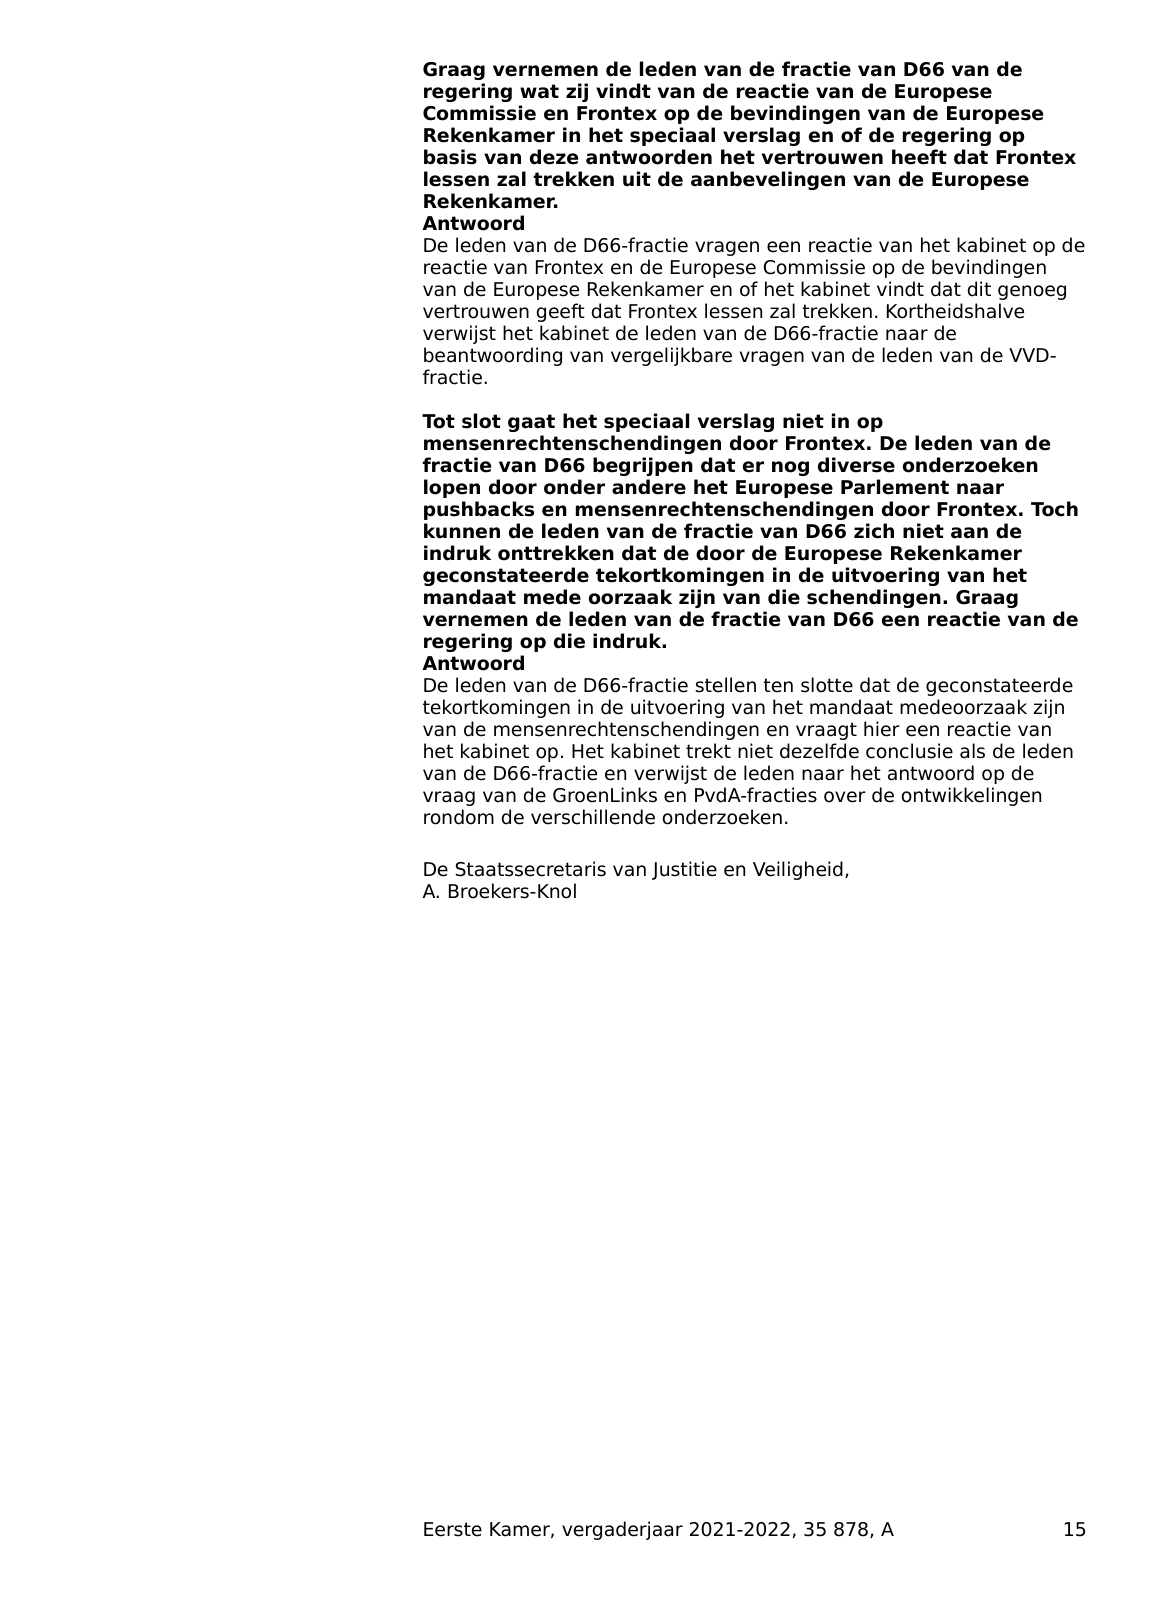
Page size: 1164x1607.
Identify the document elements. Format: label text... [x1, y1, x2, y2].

text Graag vernemen de leden van de fractie van D66 van de regering wat zij vindt van de reactie van de Europese Commissie en Frontex op de bevindingen van de Europese Rekenkamer in het speciaal verslag en of de regering op basis van deze antwoorden het vertrouwen heeft dat Frontex lessen zal trekken uit de aanbevelingen van de Europese Rekenkamer. [422, 59, 1087, 213]
text Tot slot gaat het speciaal verslag niet in op mensenrechtenschendingen door Frontex. De leden van de fractie van D66 begrijpen dat er nog diverse onderzoeken lopen door onder andere het Europese Parlement naar pushbacks en mensenrechtenschendingen door Frontex. Toch kunnen de leden van de fractie van D66 zich niet aan de indruk onttrekken dat de door de Europese Rekenkamer geconstateerde tekortkomingen in de uitvoering van het mandaat mede oorzaak zijn van die schendingen. Graag vernemen de leden van de fractie van D66 een reactie van de regering op die indruk. [422, 411, 1087, 653]
text De leden van de D66-fractie vragen een reactie van het kabinet op de reactie van Frontex en de Europese Commissie op de bevindingen van de Europese Rekenkamer en of het kabinet vindt dat dit genoeg vertrouwen geeft dat Frontex lessen zal trekken. Kortheidshalve verwijst het kabinet de leden van de D66-fractie naar de beantwoording van vergelijkbare vragen van de leden van de VVD-fractie. [422, 235, 1087, 389]
text Antwoord [422, 653, 1087, 675]
text De Staatssecretaris van Justitie en Veiligheid, A. Broekers-Knol [422, 858, 1087, 902]
text De leden van de D66-fractie stellen ten slotte dat de geconstateerde tekortkomingen in de uitvoering van het mandaat medeoorzaak zijn van de mensenrechtenschendingen en vraagt hier een reactie van het kabinet op. Het kabinet trekt niet dezelfde conclusie als de leden van de D66-fractie en verwijst de leden naar het antwoord op de vraag van de GroenLinks en PvdA-fracties over de ontwikkelingen rondom de verschillende onderzoeken. [422, 675, 1087, 828]
text Antwoord [422, 213, 1087, 235]
